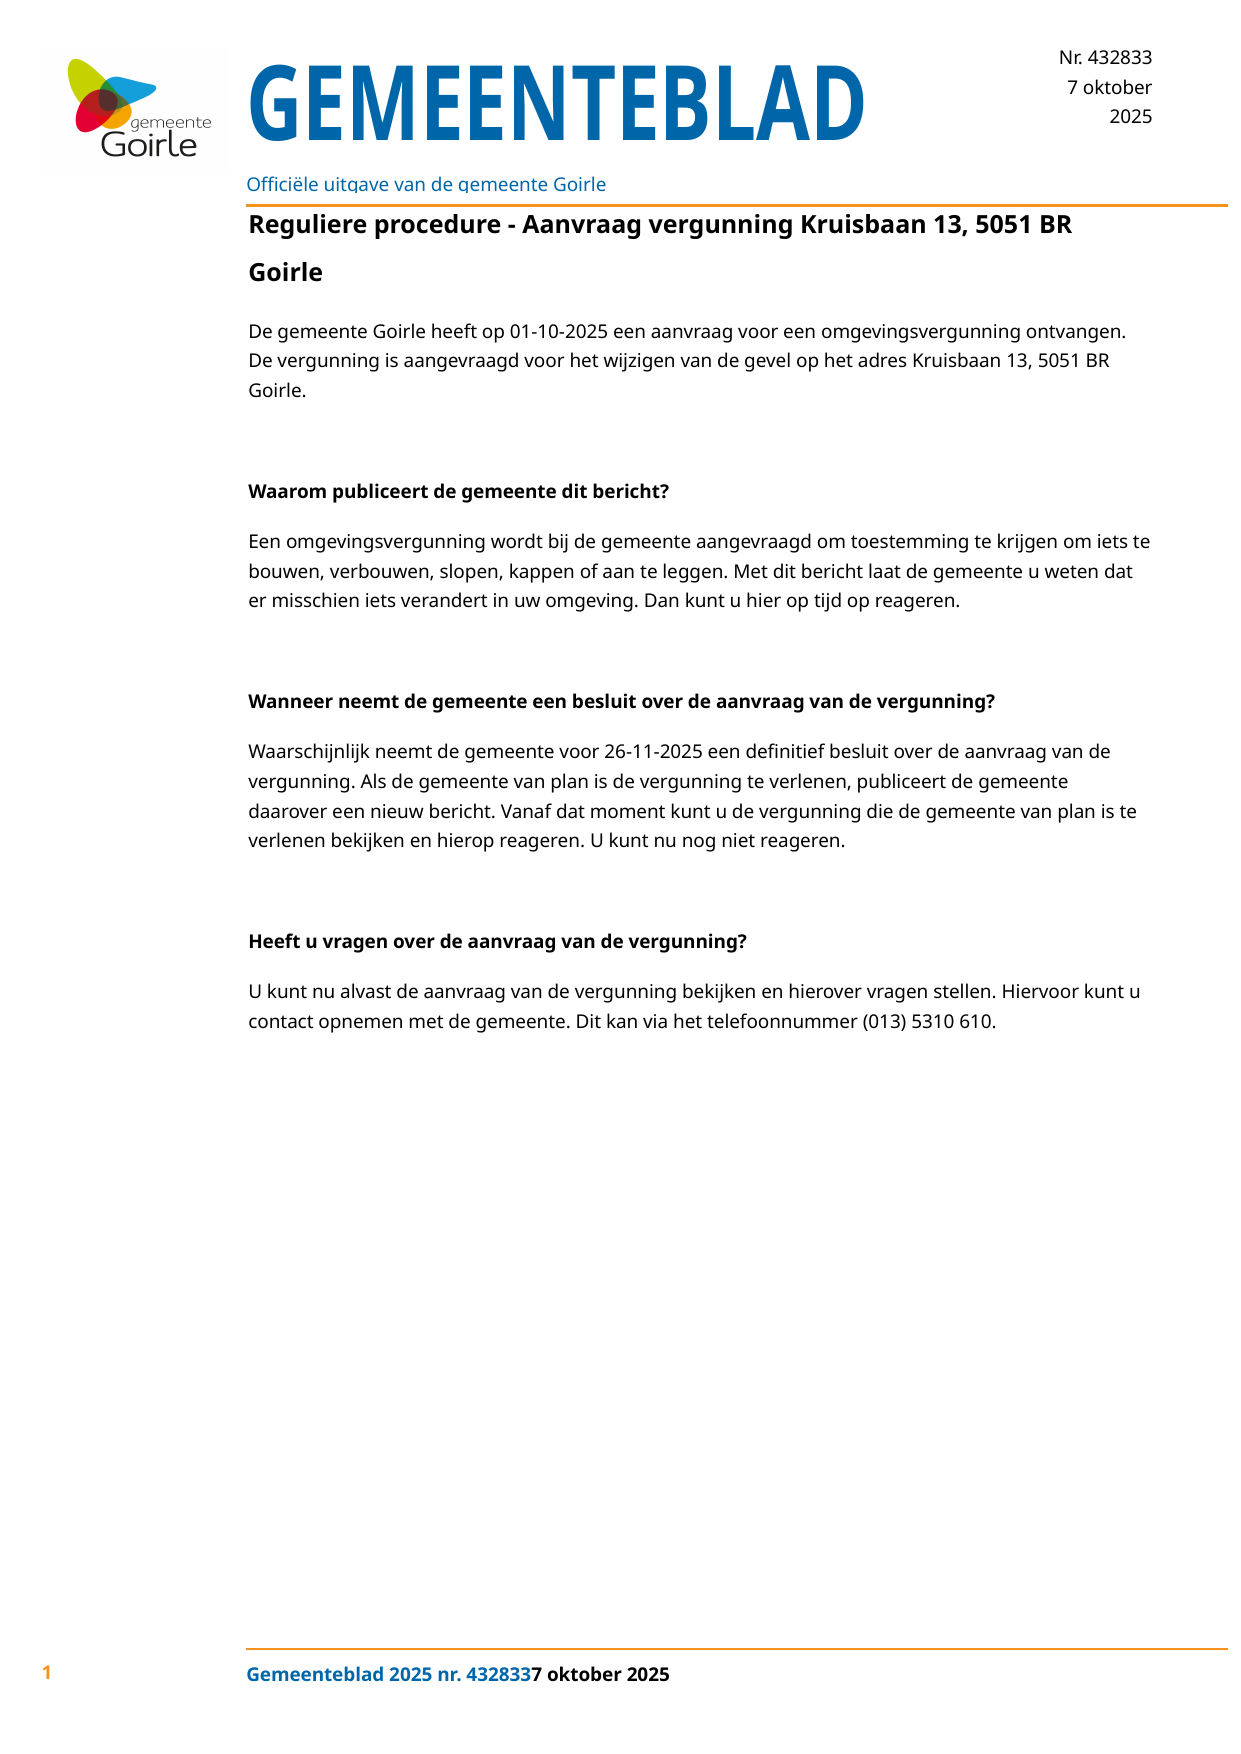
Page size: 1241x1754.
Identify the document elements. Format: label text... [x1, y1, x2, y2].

text Heeft u vragen over de aanvraag van de vergunning? [248, 928, 1152, 954]
text De gemeente Goirle heeft op 01-10-2025 een aanvraag voor een omgevingsvergunning ontvangen. De vergunning is aangevraagd voor het wijzigen van de gevel op het adres Kruisbaan 13, 5051 BR Goirle. [248, 318, 1152, 403]
text Waarschijnlijk neemt de gemeente voor 26-11-2025 een definitief besluit over de aanvraag van de vergunning. Als de gemeente van plan is de vergunning te verlenen, publiceert de gemeente daarover een nieuw bericht. Vanaf dat moment kunt u de vergunning die de gemeente van plan is te verlenen bekijken en hierop reageren. U kunt nu nog niet reageren. [248, 739, 1152, 853]
text U kunt nu alvast de aanvraag van de vergunning bekijken en hierover vragen stellen. Hiervoor kunt u contact opnemen met de gemeente. Dit kan via het telefoonnummer (013) 5310 610. [248, 979, 1152, 1034]
picture [41, 47, 231, 172]
text Wanneer neemt de gemeente een besluit over de aanvraag van de vergunning? [248, 688, 1152, 714]
text Reguliere procedure - Aanvraag vergunning Kruisbaan 13, 5051 BR Goirle [248, 207, 1152, 288]
text Een omgevingsvergunning wordt bij de gemeente aangevraagd om toestemming te krijgen om iets te bouwen, verbouwen, slopen, kappen of aan te leggen. Met dit bericht laat de gemeente u weten dat er misschien iets verandert in uw omgeving. Dan kunt u hier op tijd op reageren. [248, 528, 1152, 613]
text Waarom publiceert de gemeente dit bericht? [248, 478, 1152, 504]
